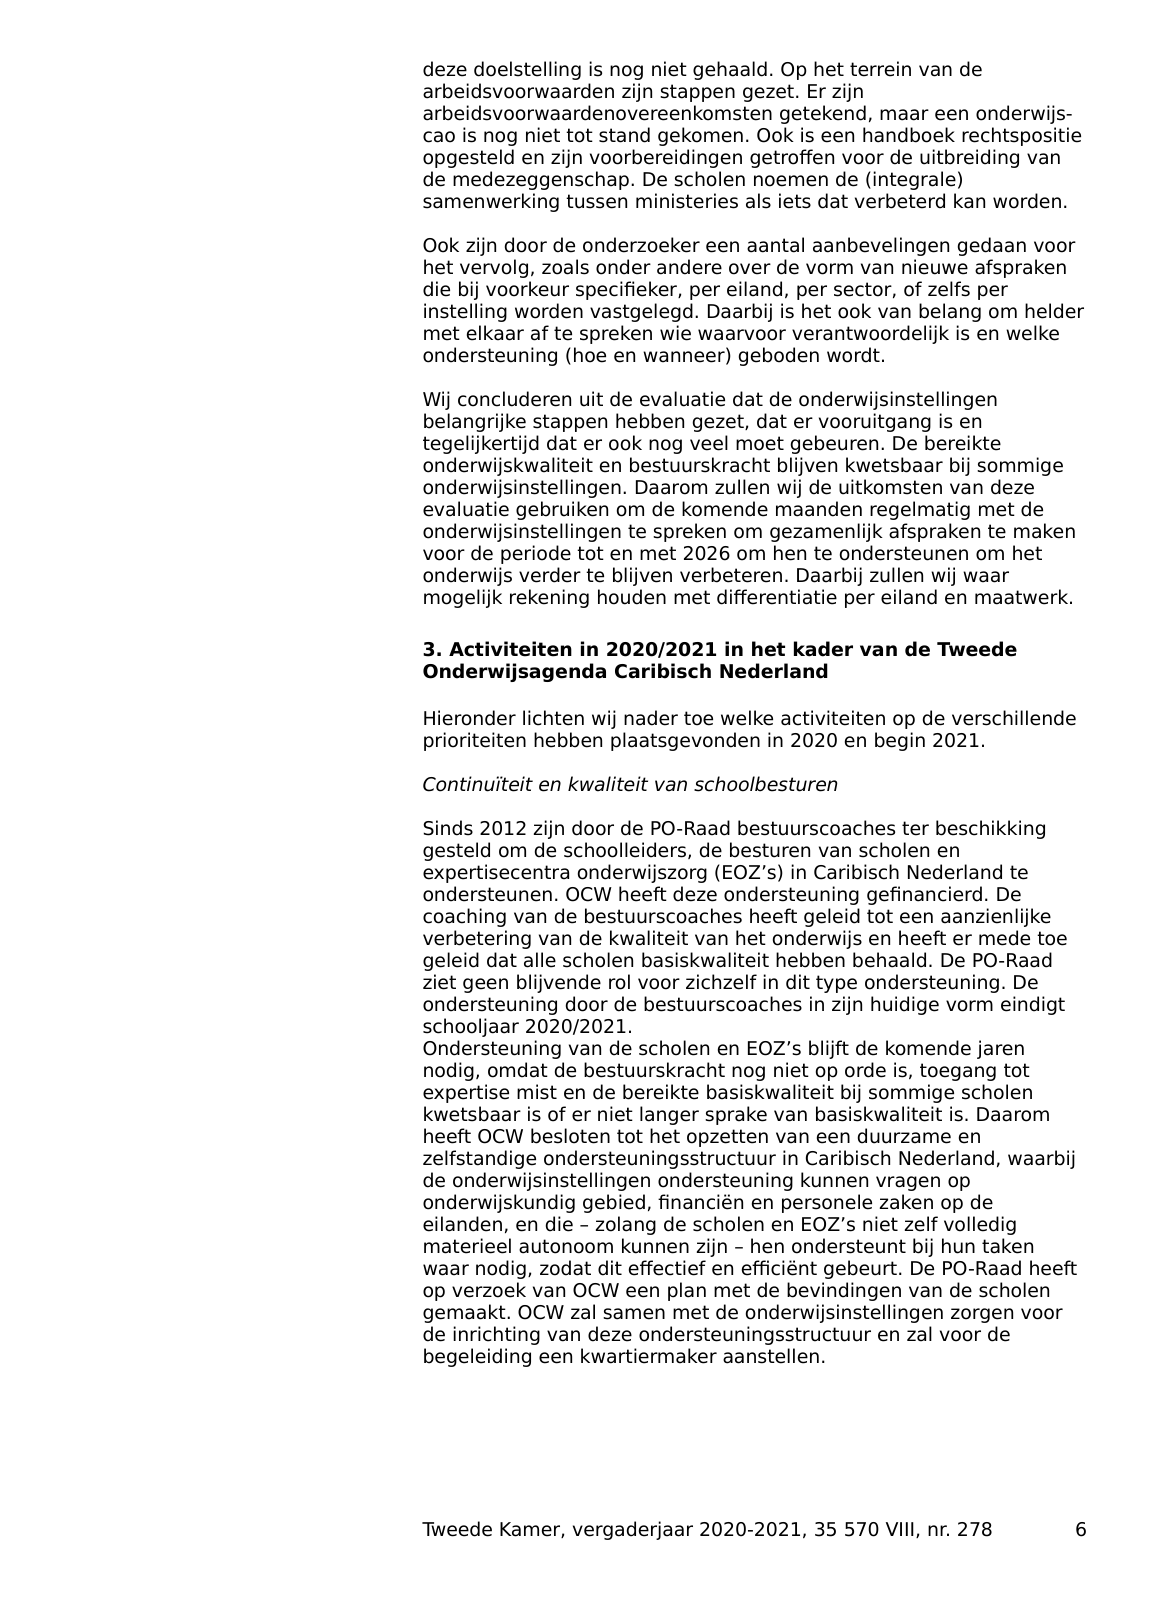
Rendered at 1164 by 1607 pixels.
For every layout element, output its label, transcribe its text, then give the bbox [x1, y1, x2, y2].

text Wij concluderen uit de evaluatie dat de onderwijsinstellingen belangrijke stappen hebben gezet, dat er vooruitgang is en tegelijkertijd dat er ook nog veel moet gebeuren. De bereikte onderwijskwaliteit en bestuurskracht blijven kwetsbaar bij sommige onderwijsinstellingen. Daarom zullen wij de uitkomsten van deze evaluatie gebruiken om de komende maanden regelmatig met de onderwijsinstellingen te spreken om gezamenlijk afspraken te maken voor de periode tot en met 2026 om hen te ondersteunen om het onderwijs verder te blijven verbeteren. Daarbij zullen wij waar mogelijk rekening houden met differentiatie per eiland en maatwerk. [422, 389, 1087, 609]
text Ondersteuning van de scholen en EOZ’s blijft de komende jaren nodig, omdat de bestuurskracht nog niet op orde is, toegang tot expertise mist en de bereikte basiskwaliteit bij sommige scholen kwetsbaar is of er niet langer sprake van basiskwaliteit is. Daarom heeft OCW besloten tot het opzetten van een duurzame en zelfstandige ondersteuningsstructuur in Caribisch Nederland, waarbij de onderwijsinstellingen ondersteuning kunnen vragen op onderwijskundig gebied, financiën en personele zaken op de eilanden, en die – zolang de scholen en EOZ’s niet zelf volledig materieel autonoom kunnen zijn – hen ondersteunt bij hun taken waar nodig, zodat dit effectief en efficiënt gebeurt. De PO-Raad heeft op verzoek van OCW een plan met de bevindingen van de scholen gemaakt. OCW zal samen met de onderwijsinstellingen zorgen voor de inrichting van deze ondersteuningsstructuur en zal voor de begeleiding een kwartiermaker aanstellen. [422, 1038, 1087, 1368]
subtitle 3. Activiteiten in 2020/2021 in het kader van de Tweede Onderwijsagenda Caribisch Nederland [422, 639, 1087, 683]
text deze doelstelling is nog niet gehaald. Op het terrein van de arbeidsvoorwaarden zijn stappen gezet. Er zijn arbeidsvoorwaardenovereenkomsten getekend, maar een onderwijs-cao is nog niet tot stand gekomen. Ook is een handboek rechtspositie opgesteld en zijn voorbereidingen getroffen voor de uitbreiding van de medezeggenschap. De scholen noemen de (integrale) samenwerking tussen ministeries als iets dat verbeterd kan worden. [422, 59, 1087, 213]
subtitle Continuïteit en kwaliteit van schoolbesturen [422, 774, 1087, 796]
text Sinds 2012 zijn door de PO-Raad bestuurscoaches ter beschikking gesteld om de schoolleiders, de besturen van scholen en expertisecentra onderwijszorg (EOZ’s) in Caribisch Nederland te ondersteunen. OCW heeft deze ondersteuning gefinancierd. De coaching van de bestuurscoaches heeft geleid tot een aanzienlijke verbetering van de kwaliteit van het onderwijs en heeft er mede toe geleid dat alle scholen basiskwaliteit hebben behaald. De PO-Raad ziet geen blijvende rol voor zichzelf in dit type ondersteuning. De ondersteuning door de bestuurscoaches in zijn huidige vorm eindigt schooljaar 2020/2021. [422, 818, 1087, 1038]
text Ook zijn door de onderzoeker een aantal aanbevelingen gedaan voor het vervolg, zoals onder andere over de vorm van nieuwe afspraken die bij voorkeur specifieker, per eiland, per sector, of zelfs per instelling worden vastgelegd. Daarbij is het ook van belang om helder met elkaar af te spreken wie waarvoor verantwoordelijk is en welke ondersteuning (hoe en wanneer) geboden wordt. [422, 235, 1087, 367]
text Hieronder lichten wij nader toe welke activiteiten op de verschillende prioriteiten hebben plaatsgevonden in 2020 en begin 2021. [422, 708, 1087, 752]
